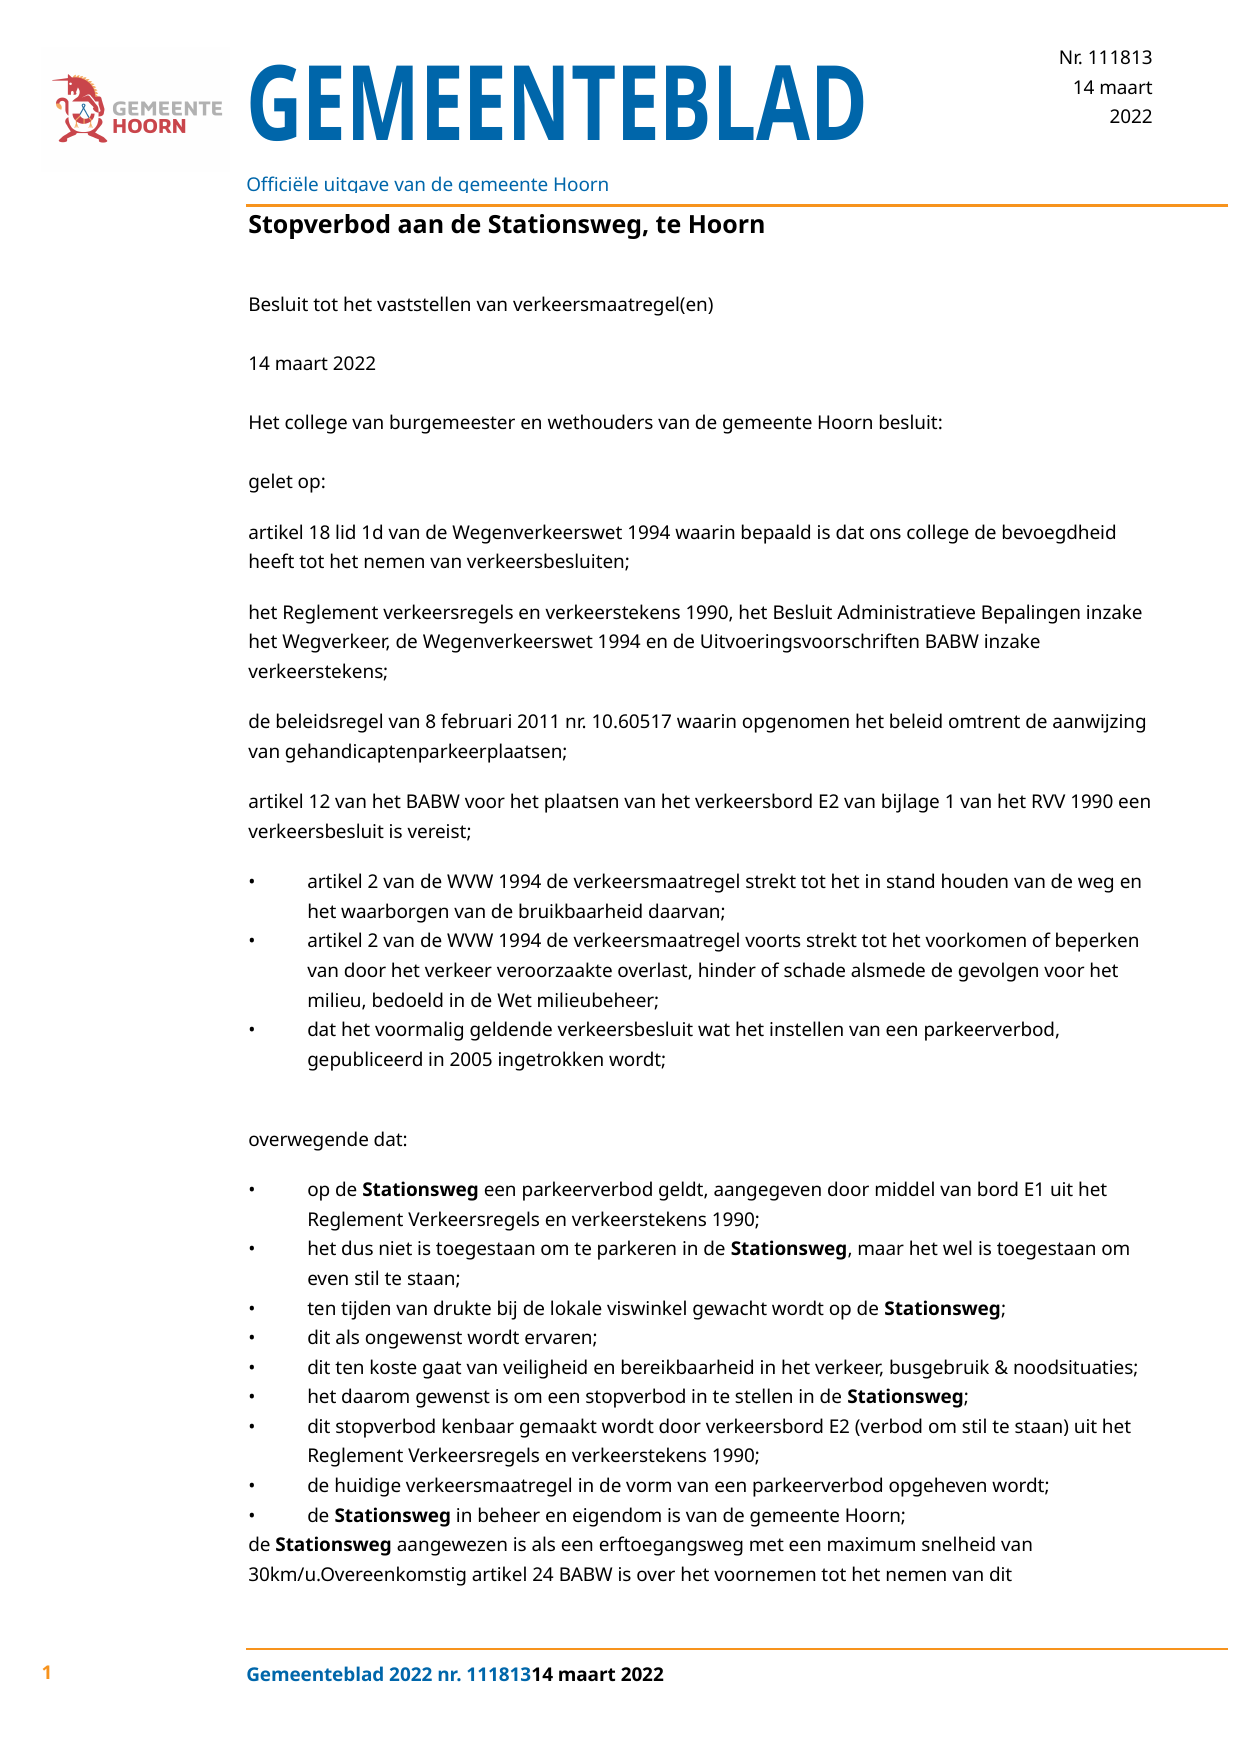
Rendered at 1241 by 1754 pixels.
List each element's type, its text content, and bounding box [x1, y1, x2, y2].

list het daarom gewenst is om een stopverbod in te stellen in de Stationsweg; [248, 1383, 1152, 1409]
list artikel 2 van de WVW 1994 de verkeersmaatregel voorts strekt tot het voorkomen of beperken van door het verkeer veroorzaakte overlast, hinder of schade alsmede de gevolgen voor het milieu, bedoeld in de Wet milieubeheer; [248, 928, 1152, 1013]
text het Reglement verkeersregels en verkeerstekens 1990, het Besluit Administratieve Bepalingen inzake het Wegverkeer, de Wegenverkeerswet 1994 en de Uitvoeringsvoorschriften BABW inzake verkeerstekens; [248, 599, 1152, 684]
text de beleidsregel van 8 februari 2011 nr. 10.60517 waarin opgenomen het beleid omtrent de aanwijzing van gehandicaptenparkeerplaatsen; [248, 708, 1152, 764]
text artikel 12 van het BABW voor het plaatsen van het verkeersbord E2 van bijlage 1 van het RVV 1990 een verkeersbesluit is vereist; [248, 788, 1152, 844]
list dit als ongewenst wordt ervaren; [248, 1324, 1152, 1350]
text Stopverbod aan de Stationsweg, te Hoorn [248, 207, 1152, 241]
list de huidige verkeersmaatregel in de vorm van een parkeerverbod opgeheven wordt; [248, 1472, 1152, 1498]
list dit stopverbod kenbaar gemaakt wordt door verkeersbord E2 (verbod om stil te staan) uit het Reglement Verkeersregels en verkeerstekens 1990; [248, 1413, 1152, 1468]
text artikel 18 lid 1d van de Wegenverkeerswet 1994 waarin bepaald is dat ons college de bevoegdheid heeft tot het nemen van verkeersbesluiten; [248, 519, 1152, 574]
text gelet op: [248, 468, 1152, 494]
text de Stationsweg aangewezen is als een erftoegangsweg met een maximum snelheid van 30km/u.Overeenkomstig artikel 24 BABW is over het voornemen tot het nemen van dit [248, 1531, 1152, 1587]
text overwegende dat: [248, 1126, 1152, 1152]
list artikel 2 van de WVW 1994 de verkeersmaatregel strekt tot het in stand houden van de weg en het waarborgen van de bruikbaarheid daarvan; [248, 868, 1152, 924]
picture [41, 47, 231, 172]
list dit ten koste gaat van veiligheid en bereikbaarheid in het verkeer, busgebruik & noodsituaties; [248, 1354, 1152, 1380]
list dat het voormalig geldende verkeersbesluit wat het instellen van een parkeerverbod, gepubliceerd in 2005 ingetrokken wordt; [248, 1016, 1152, 1072]
list op de Stationsweg een parkeerverbod geldt, aangegeven door middel van bord E1 uit het Reglement Verkeersregels en verkeerstekens 1990; [248, 1176, 1152, 1232]
text Het college van burgemeester en wethouders van de gemeente Hoorn besluit: [248, 409, 1152, 435]
list de Stationsweg in beheer en eigendom is van de gemeente Hoorn; [248, 1502, 1152, 1528]
text Besluit tot het vaststellen van verkeersmaatregel(en) [248, 291, 1152, 317]
list ten tijden van drukte bij de lokale viswinkel gewacht wordt op de Stationsweg; [248, 1295, 1152, 1321]
text 14 maart 2022 [248, 350, 1152, 376]
list het dus niet is toegestaan om te parkeren in de Stationsweg, maar het wel is toegestaan om even stil te staan; [248, 1236, 1152, 1291]
